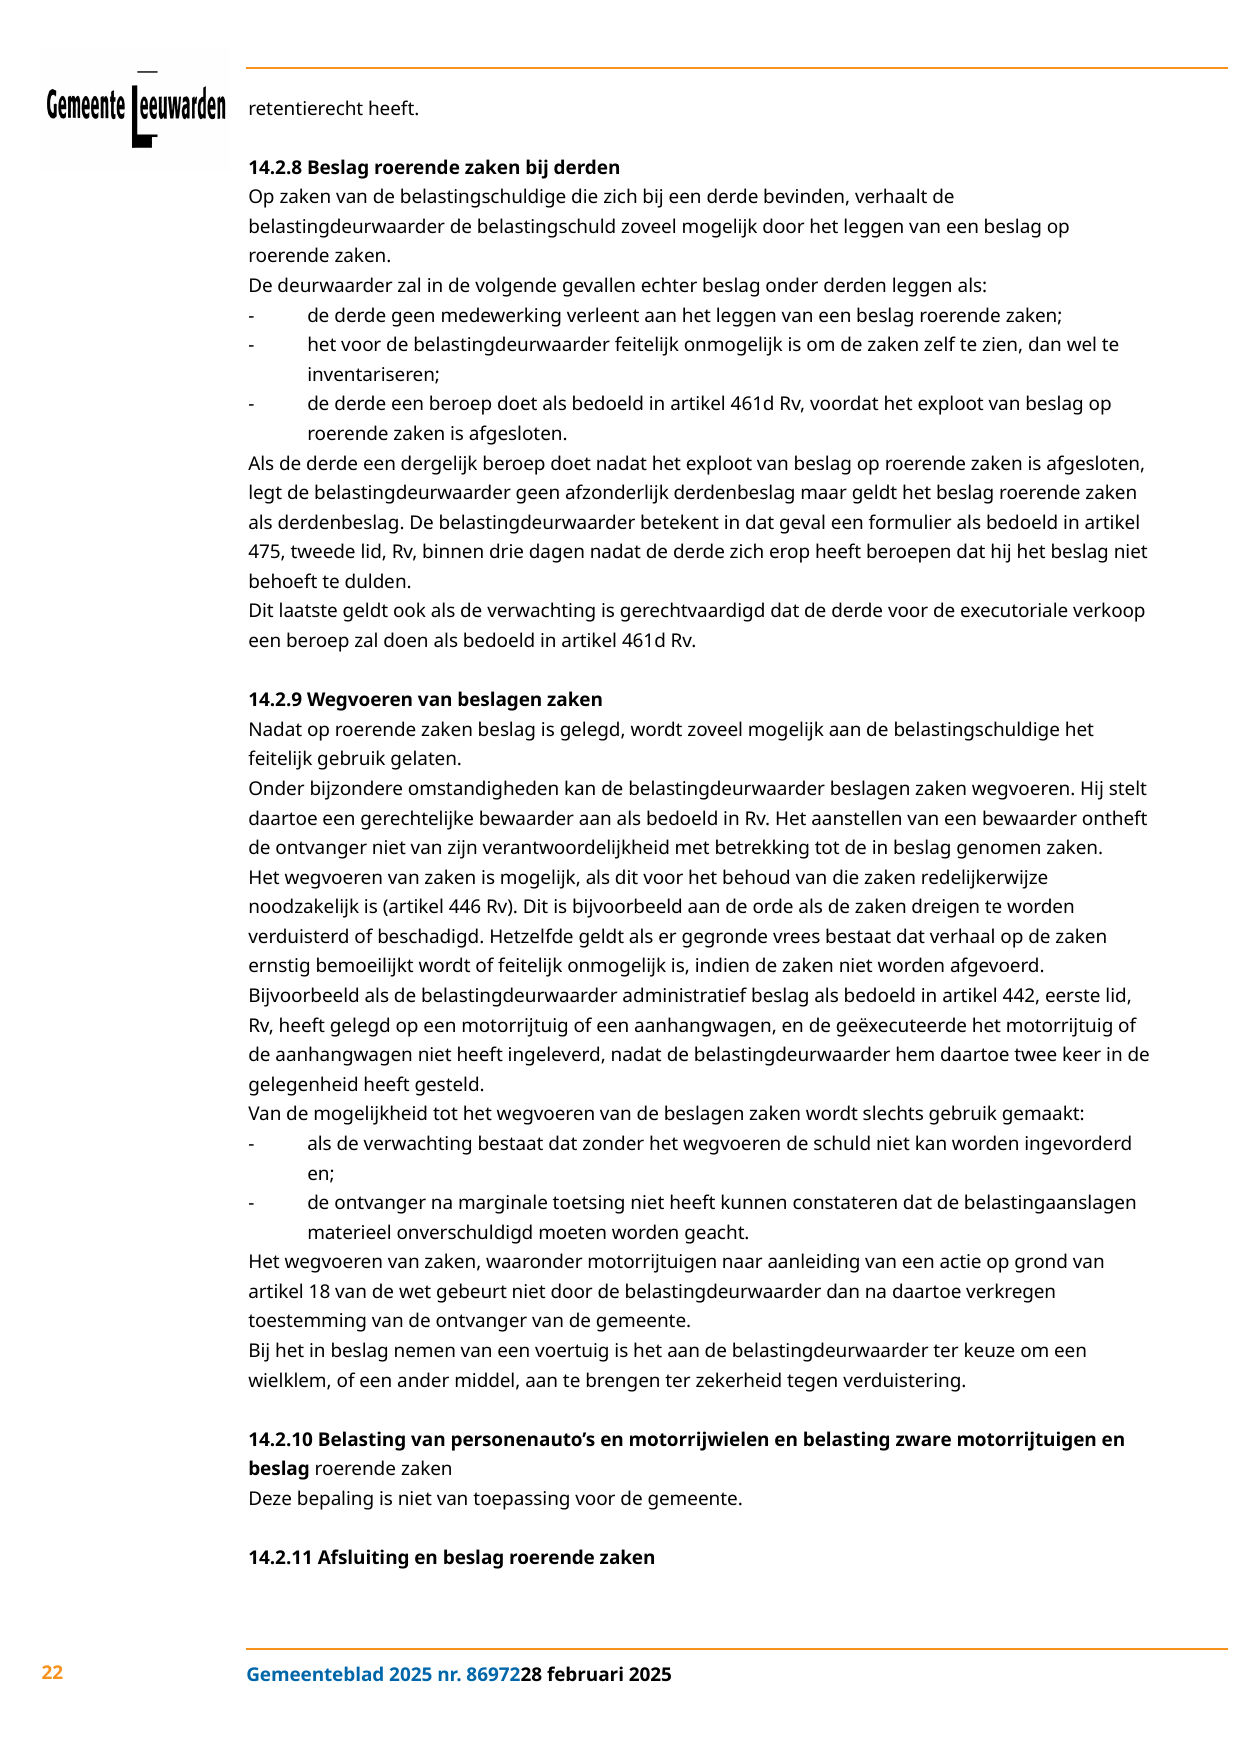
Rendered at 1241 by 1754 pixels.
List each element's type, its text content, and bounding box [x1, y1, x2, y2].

text Nadat op roerende zaken beslag is gelegd, wordt zoveel mogelijk aan de belastingschuldige het feitelijk gebruik gelaten. [248, 716, 1152, 771]
text Dit laatste geldt ook als de verwachting is gerechtvaardigd dat de derde voor de executoriale verkoop een beroep zal doen als bedoeld in artikel 461d Rv. [248, 598, 1152, 653]
text De deurwaarder zal in de volgende gevallen echter beslag onder derden leggen als: [248, 272, 1152, 298]
text 14.2.10 Belasting van personenauto’s en motorrijwielen en belasting zware motorrijtuigen en beslag roerende zaken [248, 1426, 1152, 1481]
text Van de mogelijkheid tot het wegvoeren van de beslagen zaken wordt slechts gebruik gemaakt: [248, 1101, 1152, 1126]
picture [41, 47, 231, 172]
text Het wegvoeren van zaken, waaronder motorrijtuigen naar aanleiding van een actie op grond van artikel 18 van de wet gebeurt niet door de belastingdeurwaarder dan na daartoe verkregen toestemming van de ontvanger van de gemeente. [248, 1248, 1152, 1333]
list het voor de belastingdeurwaarder feitelijk onmogelijk is om de zaken zelf te zien, dan wel te inventariseren; [248, 331, 1152, 387]
text Als de derde een dergelijk beroep doet nadat het exploot van beslag op roerende zaken is afgesloten, legt de belastingdeurwaarder geen afzonderlijk derdenbeslag maar geldt het beslag roerende zaken als derdenbeslag. De belastingdeurwaarder betekent in dat geval een formulier als bedoeld in artikel 475, tweede lid, Rv, binnen drie dagen nadat de derde zich erop heeft beroepen dat hij het beslag niet behoeft te dulden. [248, 450, 1152, 594]
text retentierecht heeft. [248, 95, 1152, 121]
text 14.2.11 Afsluiting en beslag roerende zaken [248, 1544, 1152, 1570]
text 14.2.8 Beslag roerende zaken bij derden [248, 154, 1152, 180]
text Bij het in beslag nemen van een voertuig is het aan de belastingdeurwaarder ter keuze om een wielklem, of een ander middel, aan te brengen ter zekerheid tegen verduistering. [248, 1337, 1152, 1393]
list de derde geen medewerking verleent aan het leggen van een beslag roerende zaken; [248, 302, 1152, 328]
text Onder bijzondere omstandigheden kan de belastingdeurwaarder beslagen zaken wegvoeren. Hij stelt daartoe een gerechtelijke bewaarder aan als bedoeld in Rv. Het aanstellen van een bewaarder ontheft de ontvanger niet van zijn verantwoordelijkheid met betrekking tot de in beslag genomen zaken. [248, 775, 1152, 860]
text Op zaken van de belastingschuldige die zich bij een derde bevinden, verhaalt de belastingdeurwaarder de belastingschuld zoveel mogelijk door het leggen van een beslag op roerende zaken. [248, 183, 1152, 268]
text 14.2.9 Wegvoeren van beslagen zaken [248, 686, 1152, 712]
list de ontvanger na marginale toetsing niet heeft kunnen constateren dat de belastingaanslagen materieel onverschuldigd moeten worden geacht. [248, 1189, 1152, 1245]
text Het wegvoeren van zaken is mogelijk, als dit voor het behoud van die zaken redelijkerwijze noodzakelijk is (artikel 446 Rv). Dit is bijvoorbeeld aan de orde als de zaken dreigen te worden verduisterd of beschadigd. Hetzelfde geldt als er gegronde vrees bestaat dat verhaal op de zaken ernstig bemoeilijkt wordt of feitelijk onmogelijk is, indien de zaken niet worden afgevoerd. Bijvoorbeeld als de belastingdeurwaarder administratief beslag als bedoeld in artikel 442, eerste lid, Rv, heeft gelegd op een motorrijtuig of een aanhangwagen, en de geëxecuteerde het motorrijtuig of de aanhangwagen niet heeft ingeleverd, nadat de belastingdeurwaarder hem daartoe twee keer in de gelegenheid heeft gesteld. [248, 864, 1152, 1097]
list de derde een beroep doet als bedoeld in artikel 461d Rv, voordat het exploot van beslag op roerende zaken is afgesloten. [248, 391, 1152, 446]
list als de verwachting bestaat dat zonder het wegvoeren de schuld niet kan worden ingevorderd en; [248, 1130, 1152, 1186]
text Deze bepaling is niet van toepassing voor de gemeente. [248, 1485, 1152, 1511]
